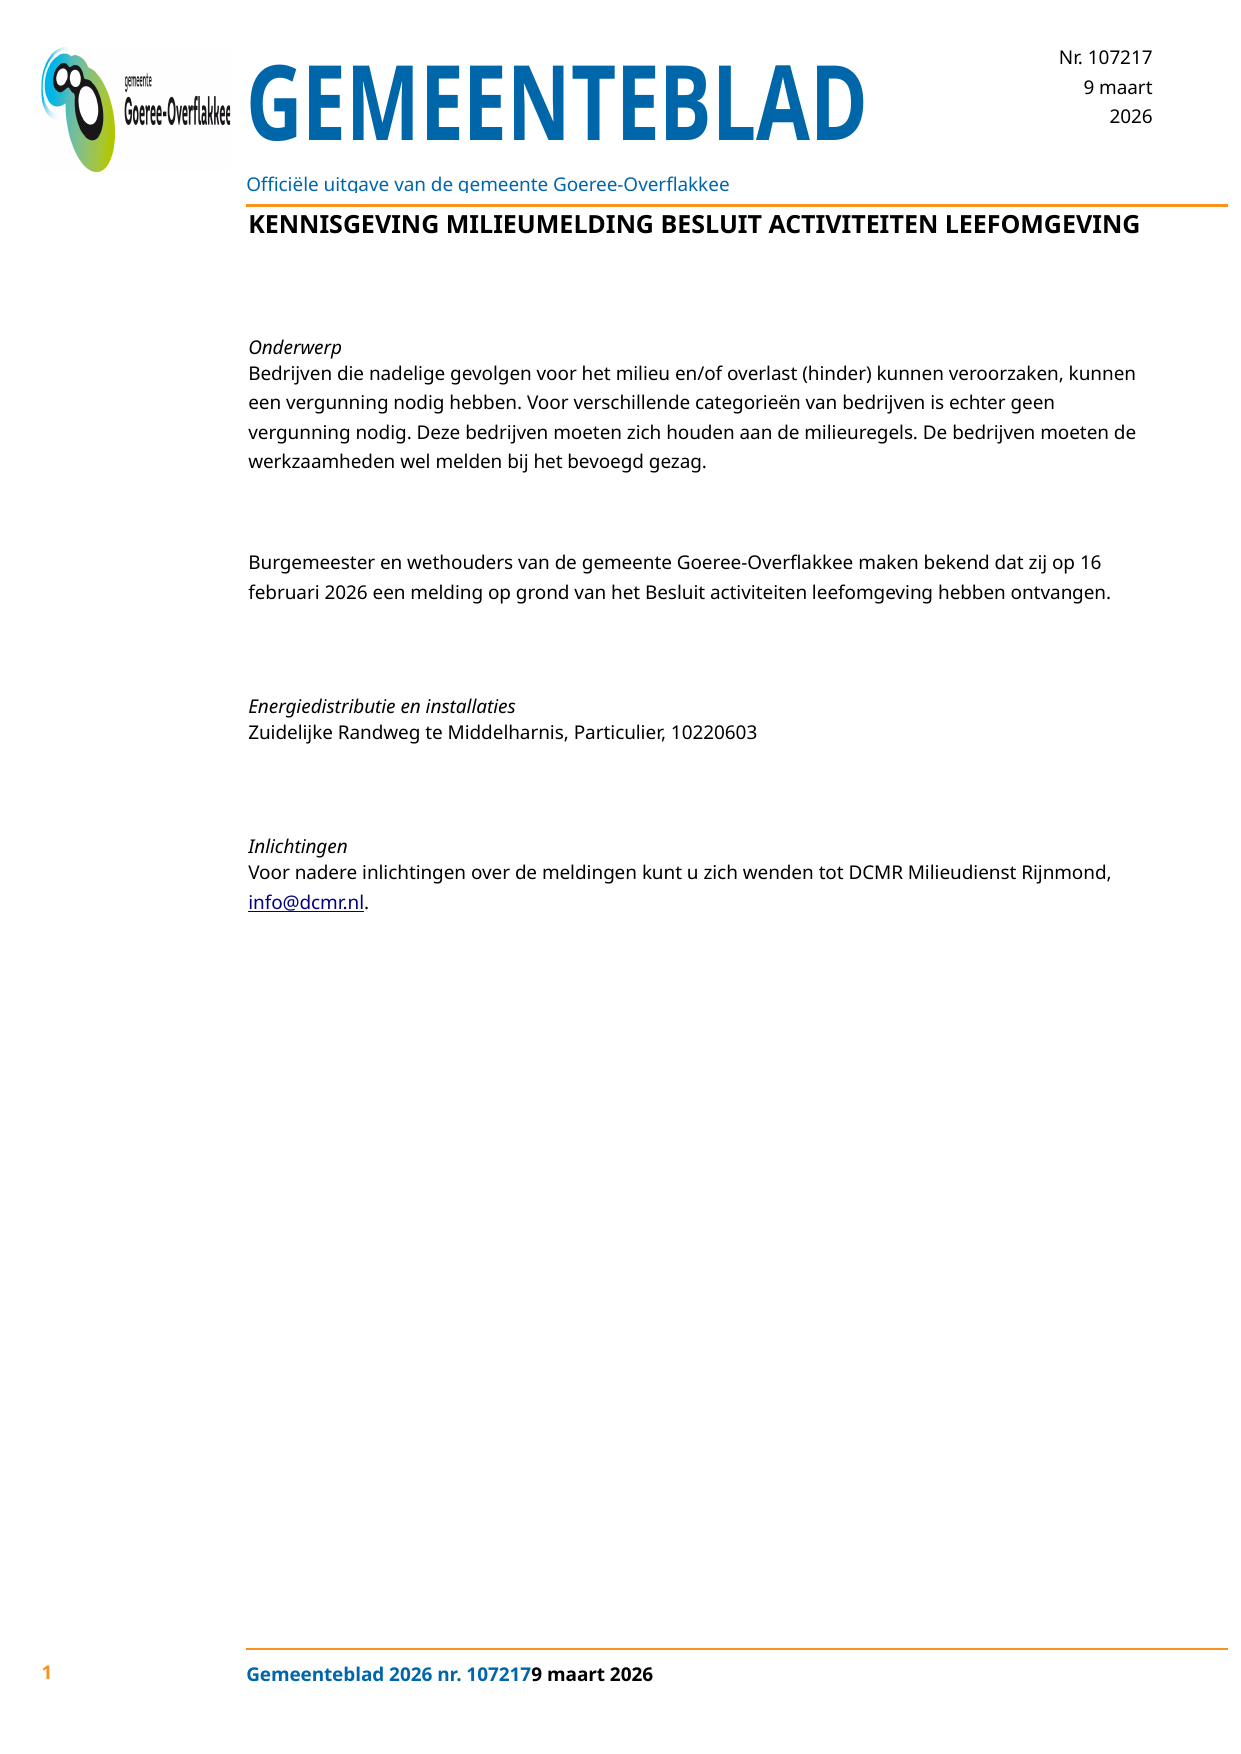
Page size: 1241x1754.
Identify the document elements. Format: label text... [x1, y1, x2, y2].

text Onderwerp [248, 334, 1152, 360]
text Voor nadere inlichtingen over de meldingen kunt u zich wenden tot DCMR Milieudienst Rijnmond, info@dcmr.nl. [248, 859, 1152, 915]
text Burgemeester en wethouders van de gemeente Goeree-Overflakkee maken bekend dat zij op 16 februari 2026 een melding op grond van het Besluit activiteiten leefomgeving hebben ontvangen. [248, 549, 1152, 605]
text Bedrijven die nadelige gevolgen voor het milieu en/of overlast (hinder) kunnen veroorzaken, kunnen een vergunning nodig hebben. Voor verschillende categorieën van bedrijven is echter geen vergunning nodig. Deze bedrijven moeten zich houden aan de milieuregels. De bedrijven moeten de werkzaamheden wel melden bij het bevoegd gezag. [248, 360, 1152, 474]
text Energiedistributie en installaties [248, 693, 1152, 719]
text Inlichtingen [248, 834, 1152, 859]
picture [41, 47, 231, 172]
text Zuidelijke Randweg te Middelharnis, Particulier, 10220603 [248, 719, 1152, 745]
text KENNISGEVING MILIEUMELDING BESLUIT ACTIVITEITEN LEEFOMGEVING [248, 207, 1152, 241]
